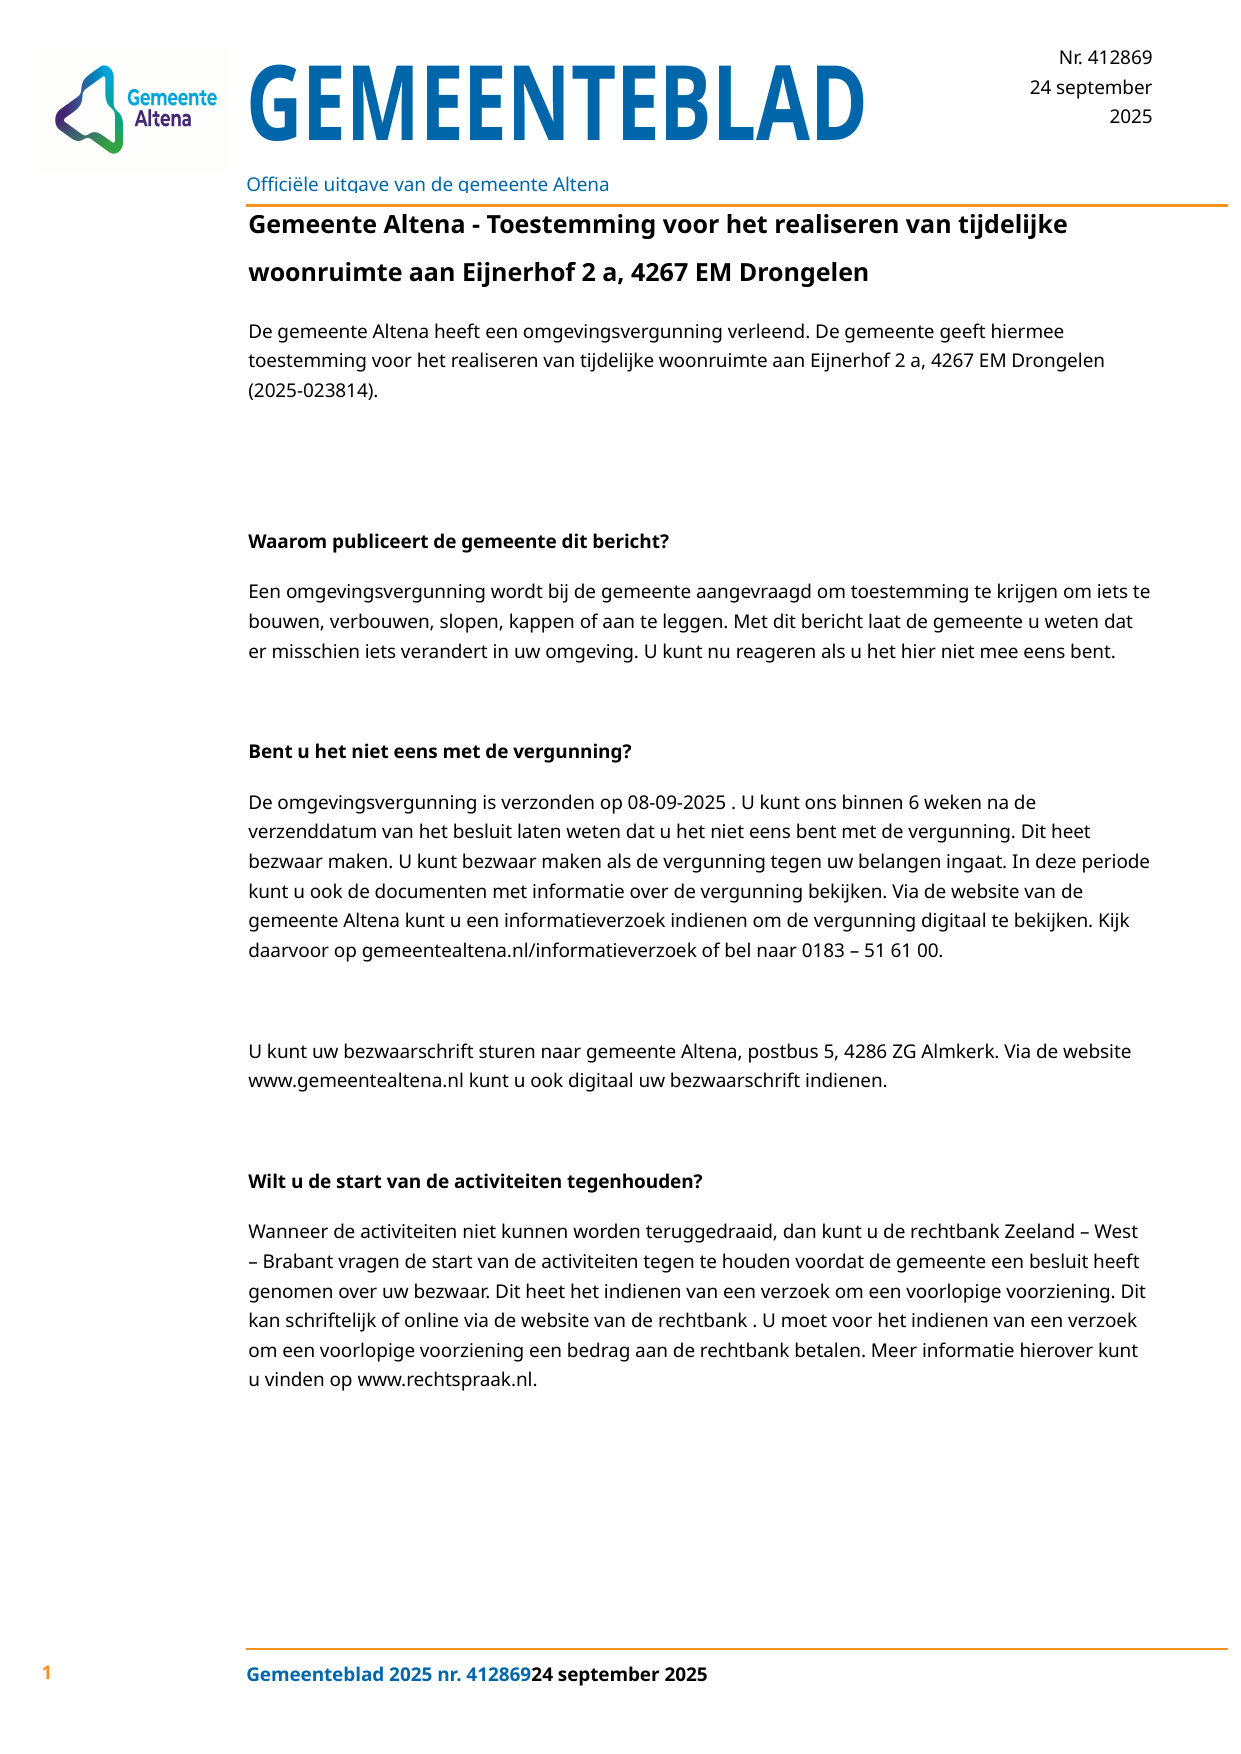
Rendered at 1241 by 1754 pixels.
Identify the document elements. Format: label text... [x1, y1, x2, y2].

picture [41, 47, 231, 172]
text Waarom publiceert de gemeente dit bericht? [248, 528, 1152, 554]
text Bent u het niet eens met de vergunning? [248, 739, 1152, 764]
text U kunt uw bezwaarschrift sturen naar gemeente Altena, postbus 5, 4286 ZG Almkerk. Via de website www.gemeentealtena.nl kunt u ook digitaal uw bezwaarschrift indienen. [248, 1038, 1152, 1093]
text Wanneer de activiteiten niet kunnen worden teruggedraaid, dan kunt u de rechtbank Zeeland – West – Brabant vragen de start van de activiteiten tegen te houden voordat de gemeente een besluit heeft genomen over uw bezwaar. Dit heet het indienen van een verzoek om een voorlopige voorziening. Dit kan schriftelijk of online via de website van de rechtbank . U moet voor het indienen van een verzoek om een voorlopige voorziening een bedrag aan de rechtbank betalen. Meer informatie hierover kunt u vinden op www.rechtspraak.nl. [248, 1219, 1152, 1392]
text Wilt u de start van de activiteiten tegenhouden? [248, 1168, 1152, 1194]
text De omgevingsvergunning is verzonden op 08-09-2025 . U kunt ons binnen 6 weken na de verzenddatum van het besluit laten weten dat u het niet eens bent met de vergunning. Dit heet bezwaar maken. U kunt bezwaar maken als de vergunning tegen uw belangen ingaat. In deze periode kunt u ook de documenten met informatie over de vergunning bekijken. Via de website van de gemeente Altena kunt u een informatieverzoek indienen om de vergunning digitaal te bekijken. Kijk daarvoor op gemeentealtena.nl/informatieverzoek of bel naar 0183 – 51 61 00. [248, 789, 1152, 963]
text De gemeente Altena heeft een omgevingsvergunning verleend. De gemeente geeft hiermee toestemming voor het realiseren van tijdelijke woonruimte aan Eijnerhof 2 a, 4267 EM Drongelen (2025-023814). [248, 318, 1152, 403]
text Gemeente Altena - Toestemming voor het realiseren van tijdelijke woonruimte aan Eijnerhof 2 a, 4267 EM Drongelen [248, 207, 1152, 288]
text Een omgevingsvergunning wordt bij de gemeente aangevraagd om toestemming te krijgen om iets te bouwen, verbouwen, slopen, kappen of aan te leggen. Met dit bericht laat de gemeente u weten dat er misschien iets verandert in uw omgeving. U kunt nu reageren als u het hier niet mee eens bent. [248, 579, 1152, 664]
